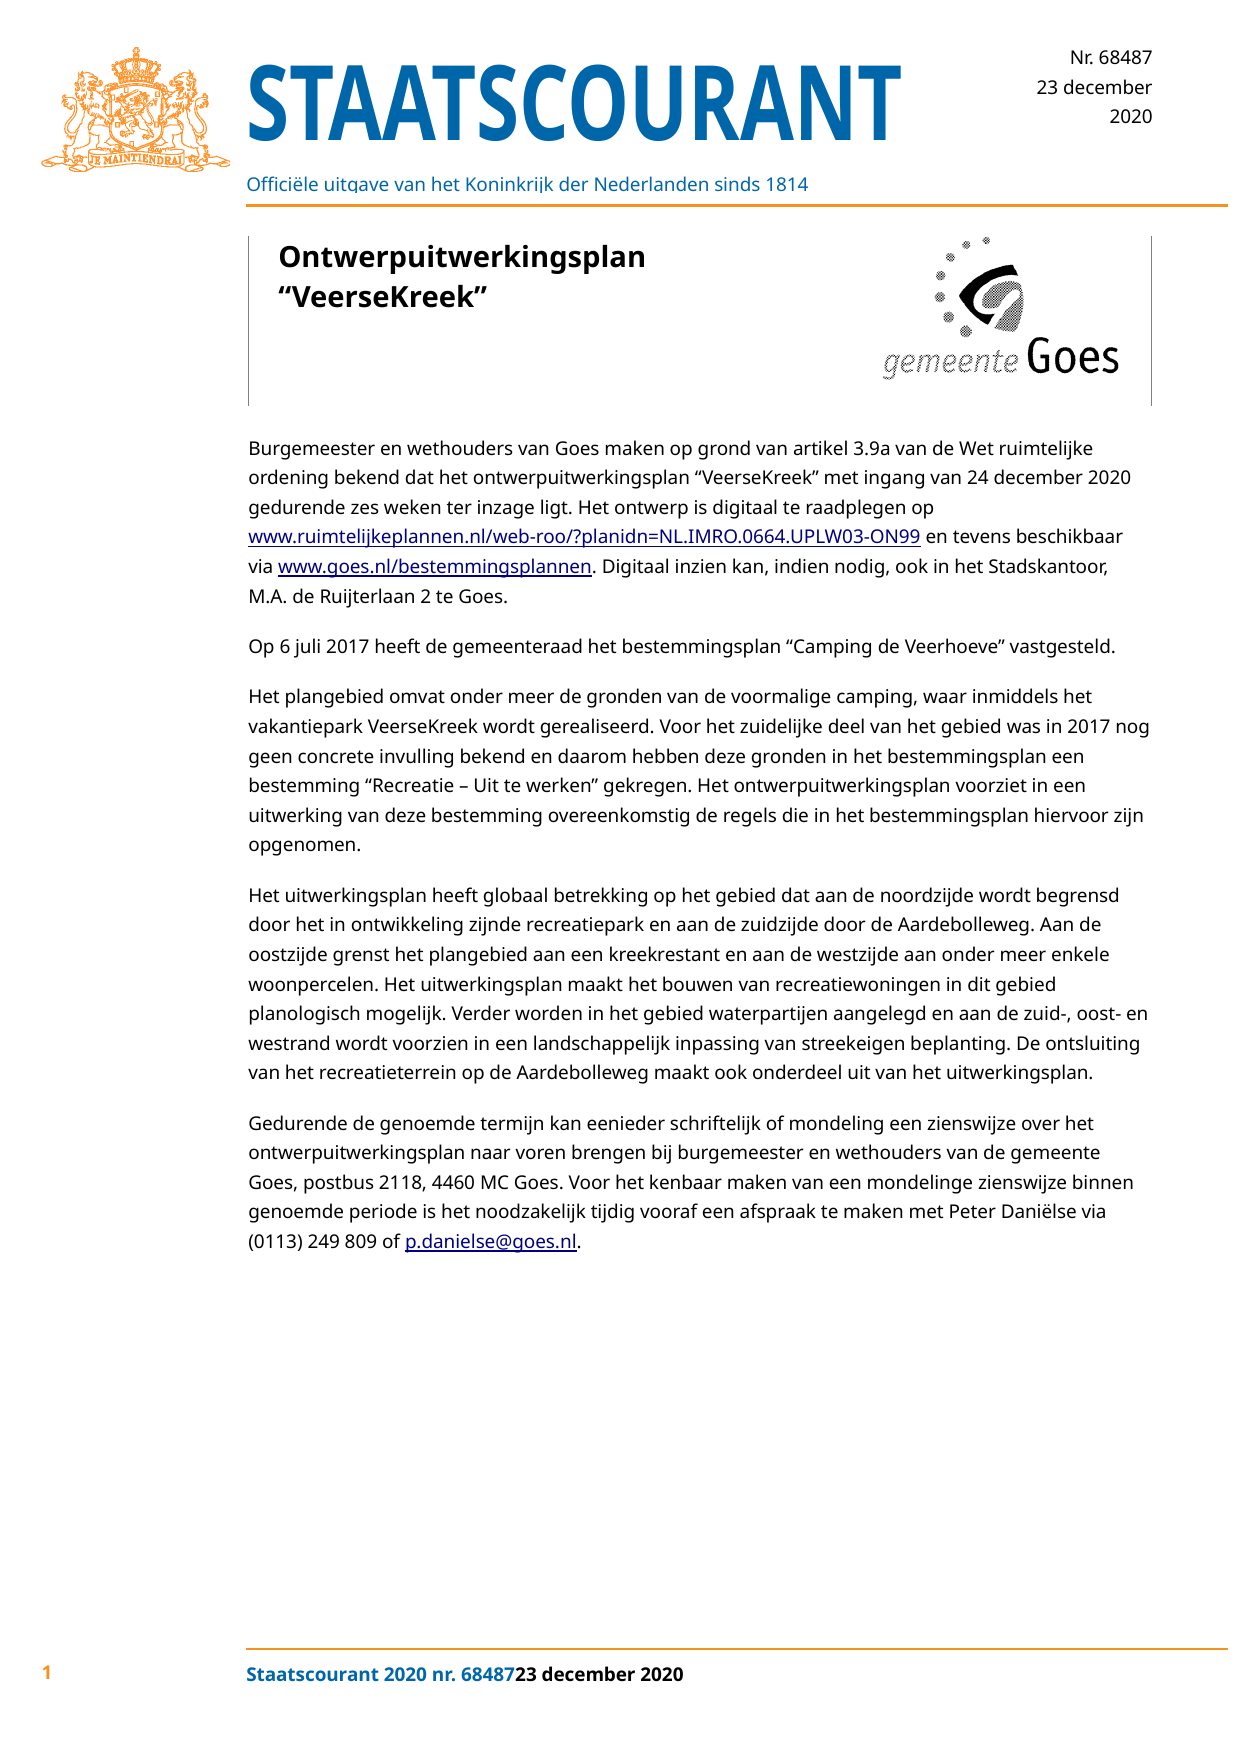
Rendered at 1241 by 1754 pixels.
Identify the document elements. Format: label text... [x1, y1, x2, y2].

table_header [850, 236, 1151, 406]
text Het uitwerkingsplan heeft globaal betrekking op het gebied dat aan de noordzijde wordt begrensd door het in ontwikkeling zijnde recreatiepark en aan de zuidzijde door de Aardebolleweg. Aan de oostzijde grenst het plangebied aan een kreekrestant en aan de westzijde aan onder meer enkele woonpercelen. Het uitwerkingsplan maakt het bouwen van recreatiewoningen in dit gebied planologisch mogelijk. Verder worden in het gebied waterpartijen aangelegd en aan de zuid-, oost- en westrand wordt voorzien in een landschappelijk inpassing van streekeigen beplanting. De ontsluiting van het recreatieterrein op de Aardebolleweg maakt ook onderdeel uit van het uitwerkingsplan. [248, 882, 1152, 1085]
picture [41, 47, 231, 172]
text Gedurende de genoemde termijn kan eenieder schriftelijk of mondeling een zienswijze over het ontwerpuitwerkingsplan naar voren brengen bij burgemeester en wethouders van de gemeente Goes, postbus 2118, 4460 MC Goes. Voor het kenbaar maken van een mondelinge zienswijze binnen genoemde periode is het noodzakelijk tijdig vooraf een afspraak te maken met Peter Daniëlse via (0113) 249 809 of p.danielse@goes.nl. [248, 1110, 1152, 1254]
text Burgemeester en wethouders van Goes maken op grond van artikel 3.9a van de Wet ruimtelijke ordening bekend dat het ontwerpuitwerkingsplan “VeerseKreek” met ingang van 24 december 2020 gedurende zes weken ter inzage ligt. Het ontwerp is digitaal te raadplegen op www.ruimtelijkeplannen.nl/web-roo/?planidn=NL.IMRO.0664.UPLW03-ON99 en tevens beschikbaar via www.goes.nl/bestemmingsplannen. Digitaal inzien kan, indien nodig, ook in het Stadskantoor, M.A. de Ruijterlaan 2 te Goes. [248, 435, 1152, 609]
picture [882, 236, 1119, 380]
table_header Ontwerpuitwerkingsplan “VeerseKreek” [249, 236, 850, 406]
text Op 6 juli 2017 heeft de gemeenteraad het bestemmingsplan “Camping de Veerhoeve” vastgesteld. [248, 633, 1152, 659]
text Het plangebied omvat onder meer de gronden van de voormalige camping, waar inmiddels het vakantiepark VeerseKreek wordt gerealiseerd. Voor het zuidelijke deel van het gebied was in 2017 nog geen concrete invulling bekend en daarom hebben deze gronden in het bestemmingsplan een bestemming “Recreatie – Uit te werken” gekregen. Het ontwerpuitwerkingsplan voorziet in een uitwerking van deze bestemming overeenkomstig de regels die in het bestemmingsplan hiervoor zijn opgenomen. [248, 684, 1152, 857]
